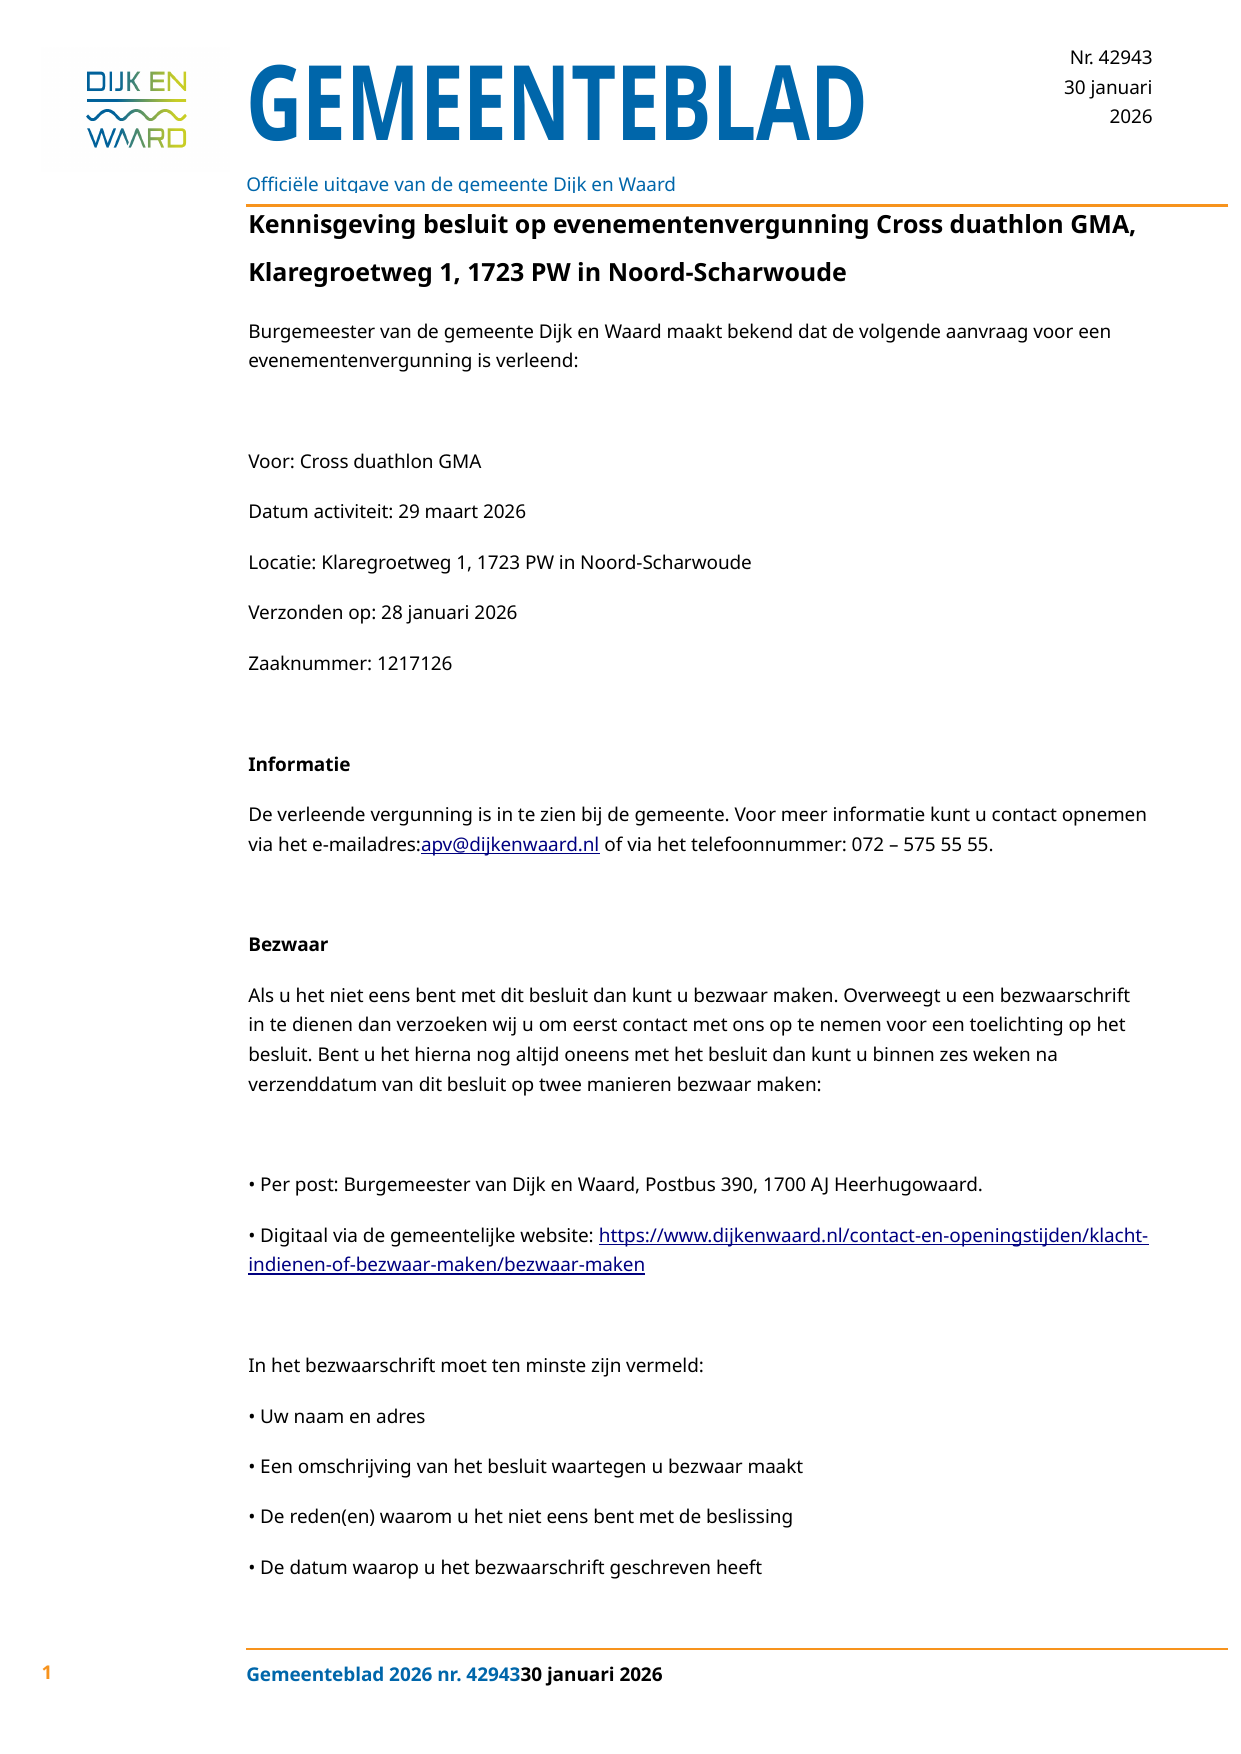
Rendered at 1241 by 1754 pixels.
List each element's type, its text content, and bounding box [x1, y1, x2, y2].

text • Per post: Burgemeester van Dijk en Waard, Postbus 390, 1700 AJ Heerhugowaard. [248, 1172, 1152, 1197]
text • Digitaal via de gemeentelijke website: https://www.dijkenwaard.nl/contact-en-openingstijden/klacht-indienen-of-bezwaar-maken/bezwaar-maken [248, 1222, 1152, 1277]
text • De datum waarop u het bezwaarschrift geschreven heeft [248, 1554, 1152, 1580]
text • De reden(en) waarom u het niet eens bent met de beslissing [248, 1504, 1152, 1529]
text Verzonden op: 28 januari 2026 [248, 599, 1152, 625]
text Voor: Cross duathlon GMA [248, 448, 1152, 474]
picture [41, 47, 231, 172]
text Kennisgeving besluit op evenementenvergunning Cross duathlon GMA, Klaregroetweg 1, 1723 PW in Noord-Scharwoude [248, 207, 1152, 288]
text Informatie [248, 751, 1152, 777]
text Bezwaar [248, 932, 1152, 957]
text Datum activiteit: 29 maart 2026 [248, 499, 1152, 524]
text De verleende vergunning is in te zien bij de gemeente. Voor meer informatie kunt u contact opnemen via het e-mailadres:apv@dijkenwaard.nl of via het telefoonnummer: 072 – 575 55 55. [248, 801, 1152, 857]
text Als u het niet eens bent met dit besluit dan kunt u bezwaar maken. Overweegt u een bezwaarschrift in te dienen dan verzoeken wij u om eerst contact met ons op te nemen voor een toelichting op het besluit. Bent u het hierna nog altijd oneens met het besluit dan kunt u binnen zes weken na verzenddatum van dit besluit op twee manieren bezwaar maken: [248, 982, 1152, 1097]
text In het bezwaarschrift moet ten minste zijn vermeld: [248, 1352, 1152, 1378]
text Zaaknummer: 1217126 [248, 650, 1152, 676]
text Locatie: Klaregroetweg 1, 1723 PW in Noord-Scharwoude [248, 549, 1152, 575]
text Burgemeester van de gemeente Dijk en Waard maakt bekend dat de volgende aanvraag voor een evenementenvergunning is verleend: [248, 318, 1152, 373]
text • Een omschrijving van het besluit waartegen u bezwaar maakt [248, 1453, 1152, 1479]
text • Uw naam en adres [248, 1403, 1152, 1429]
